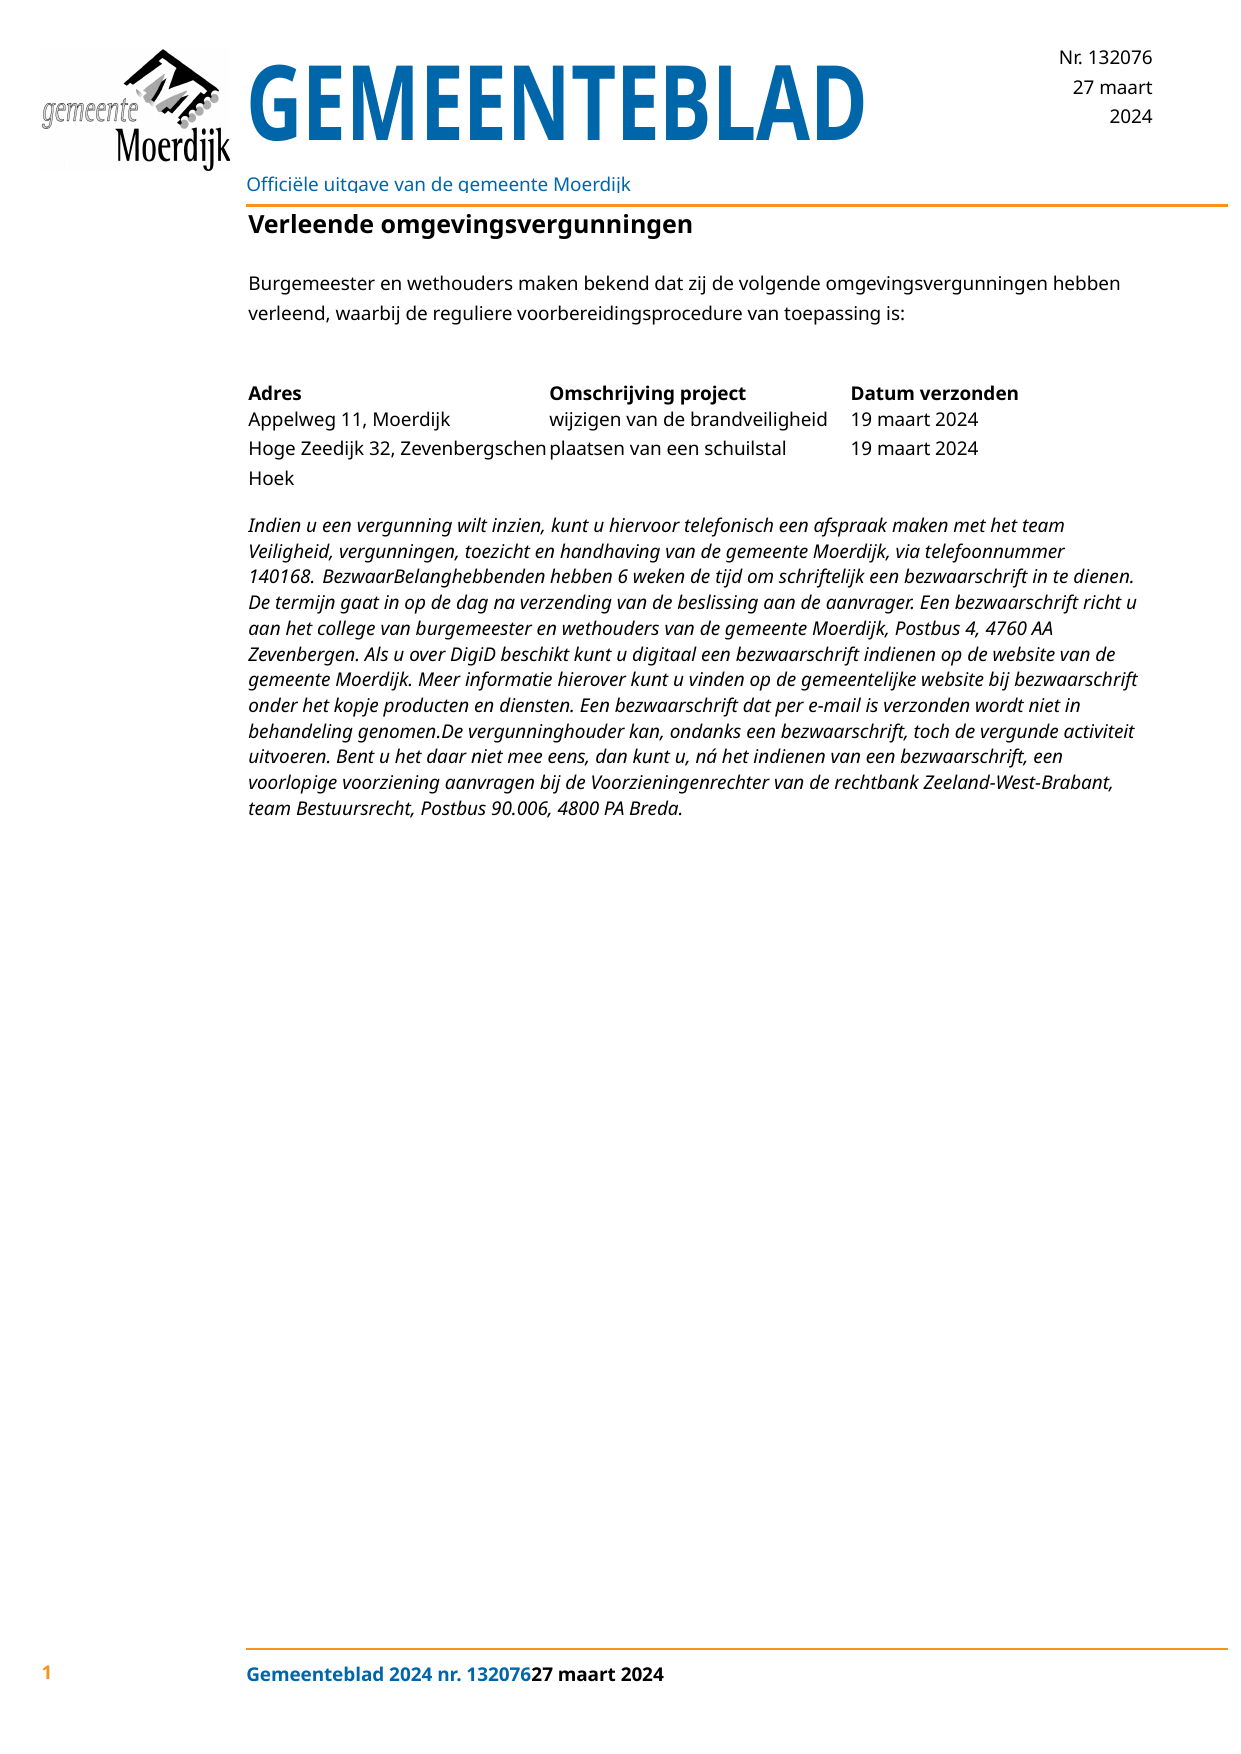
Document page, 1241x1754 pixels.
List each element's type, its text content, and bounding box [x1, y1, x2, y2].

table_header Datum verzonden [850, 380, 1152, 406]
text Indien u een vergunning wilt inzien, kunt u hiervoor telefonisch een afspraak maken met het team Veiligheid, vergunningen, toezicht en handhaving van de gemeente Moerdijk, via telefoonnummer 140168. BezwaarBelanghebbenden hebben 6 weken de tijd om schriftelijk een bezwaarschrift in te dienen. De termijn gaat in op de dag na verzending van de beslissing aan de aanvrager. Een bezwaarschrift richt u aan het college van burgemeester en wethouders van de gemeente Moerdijk, Postbus 4, 4760 AA Zevenbergen. Als u over DigiD beschikt kunt u digitaal een bezwaarschrift indienen op de website van de gemeente Moerdijk. Meer informatie hierover kunt u vinden op de gemeentelijke website bij bezwaarschrift onder het kopje producten en diensten. Een bezwaarschrift dat per e-mail is verzonden wordt niet in behandeling genomen.De vergunninghouder kan, ondanks een bezwaarschrift, toch de vergunde activiteit uitvoeren. Bent u het daar niet mee eens, dan kunt u, ná het indienen van een bezwaarschrift, een voorlopige voorziening aanvragen bij de Voorzieningenrechter van de rechtbank Zeeland-West-Brabant, team Bestuursrecht, Postbus 90.006, 4800 PA Breda. [248, 512, 1152, 821]
table_cell 19 maart 2024 19 maart 2024 [850, 406, 1152, 491]
text Burgemeester en wethouders maken bekend dat zij de volgende omgevingsvergunningen hebben verleend, waarbij de reguliere voorbereidingsprocedure van toepassing is: [248, 270, 1152, 326]
table_cell wijzigen van de brandveiligheid plaatsen van een schuilstal [549, 406, 850, 491]
picture [41, 47, 231, 172]
table_header Omschrijving project [549, 380, 850, 406]
table_header Adres [248, 380, 549, 406]
table_cell Appelweg 11, Moerdijk Hoge Zeedijk 32, Zevenbergschen Hoek [248, 406, 549, 491]
text Verleende omgevingsvergunningen [248, 207, 1152, 241]
